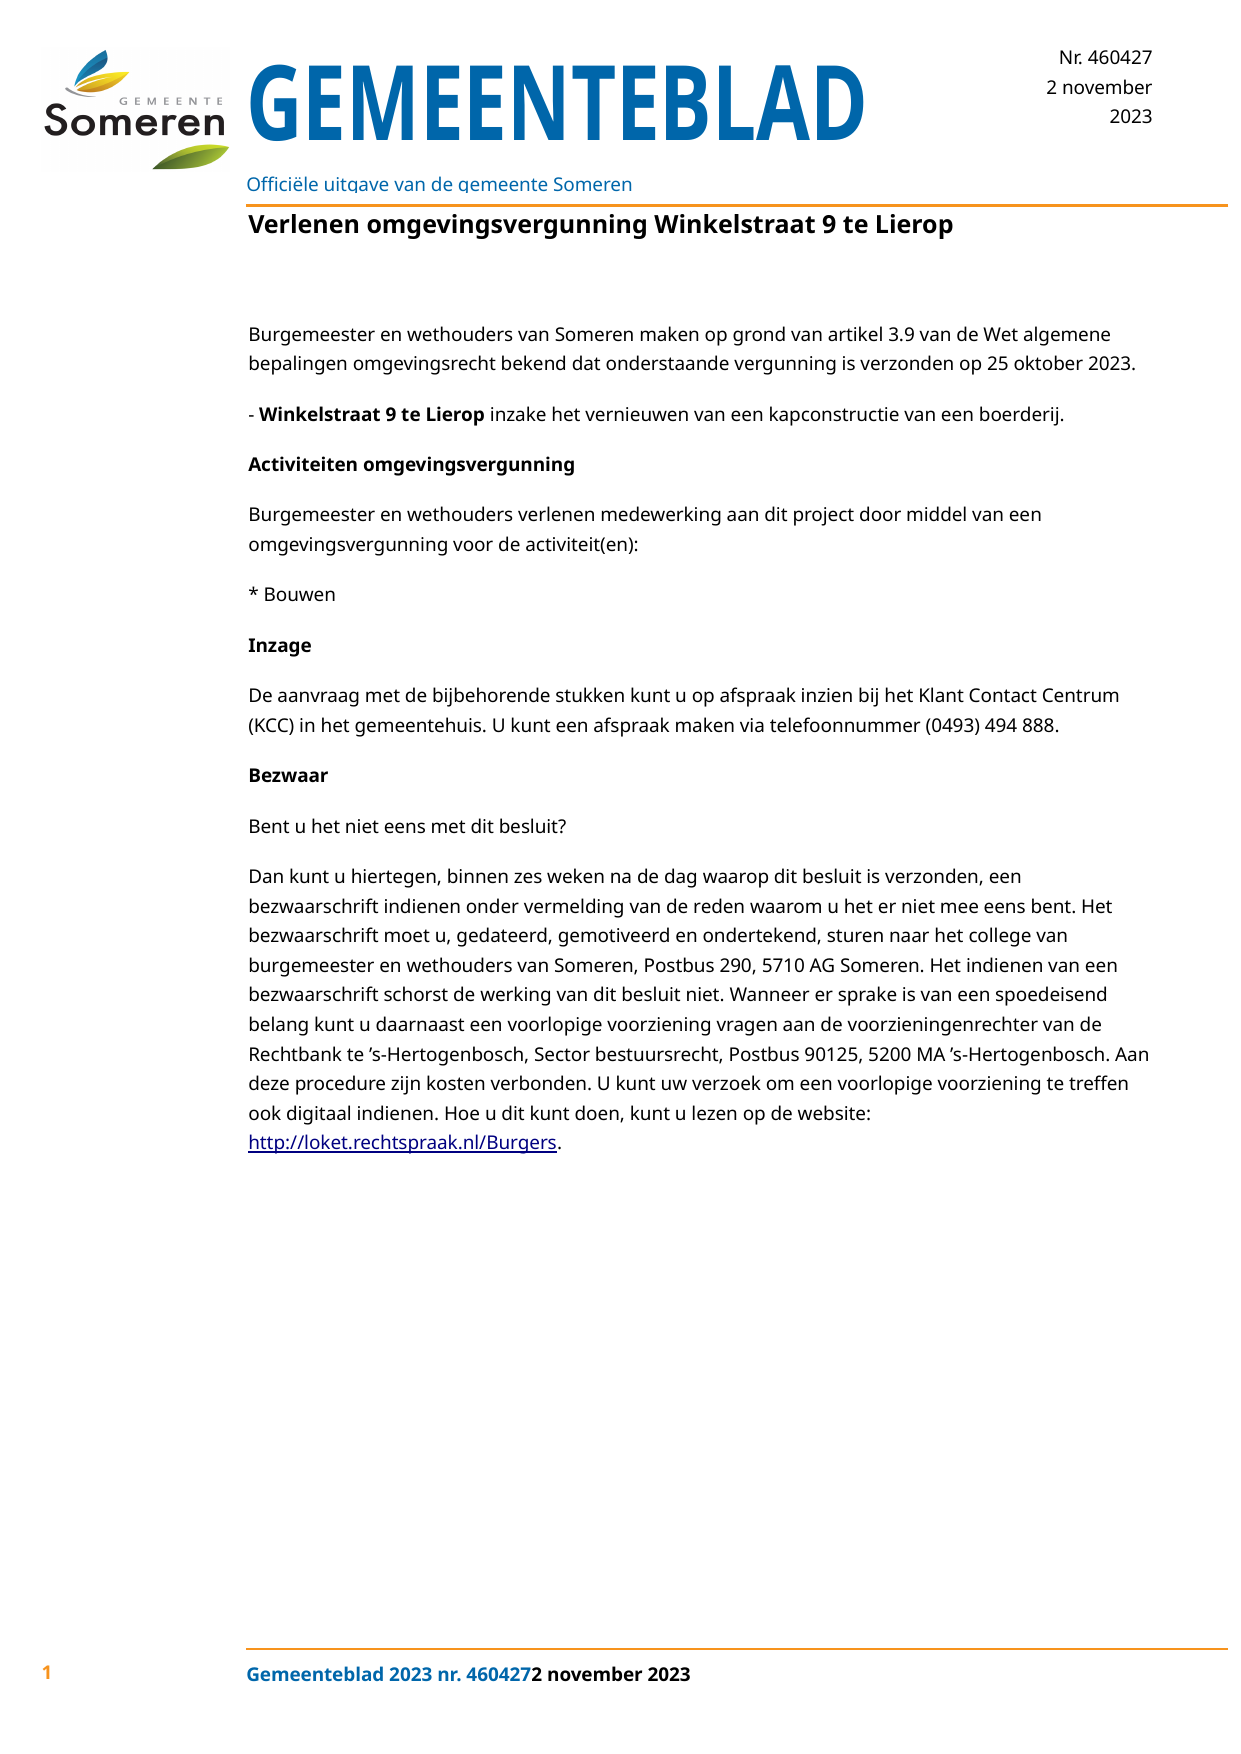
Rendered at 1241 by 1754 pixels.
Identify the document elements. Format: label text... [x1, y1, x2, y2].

text Bezwaar [248, 762, 1152, 788]
text De aanvraag met de bijbehorende stukken kunt u op afspraak inzien bij het Klant Contact Centrum (KCC) in het gemeentehuis. U kunt een afspraak maken via telefoonnummer (0493) 494 888. [248, 682, 1152, 738]
text * Bouwen [248, 582, 1152, 607]
text Bent u het niet eens met dit besluit? [248, 813, 1152, 838]
text Activiteiten omgevingsvergunning [248, 451, 1152, 477]
text Verlenen omgevingsvergunning Winkelstraat 9 te Lierop [248, 207, 1152, 241]
text Inzage [248, 632, 1152, 658]
text Dan kunt u hiertegen, binnen zes weken na de dag waarop dit besluit is verzonden, een bezwaarschrift indienen onder vermelding van de reden waarom u het er niet mee eens bent. Het bezwaarschrift moet u, gedateerd, gemotiveerd en ondertekend, sturen naar het college van burgemeester en wethouders van Someren, Postbus 290, 5710 AG Someren. Het indienen van een bezwaarschrift schorst de werking van dit besluit niet. Wanneer er sprake is van een spoedeisend belang kunt u daarnaast een voorlopige voorziening vragen aan de voorzieningenrechter van de Rechtbank te ’s-Hertogenbosch, Sector bestuursrecht, Postbus 90125, 5200 MA ’s-Hertogenbosch. Aan deze procedure zijn kosten verbonden. U kunt uw verzoek om een voorlopige voorziening te treffen ook digitaal indienen. Hoe u dit kunt doen, kunt u lezen op de website: http://loket.rechtspraak.nl/Burgers. [248, 863, 1152, 1155]
text Burgemeester en wethouders verlenen medewerking aan dit project door middel van een omgevingsvergunning voor de activiteit(en): [248, 502, 1152, 557]
picture [41, 47, 231, 172]
text Burgemeester en wethouders van Someren maken op grond van artikel 3.9 van de Wet algemene bepalingen omgevingsrecht bekend dat onderstaande vergunning is verzonden op 25 oktober 2023. [248, 321, 1152, 376]
text - Winkelstraat 9 te Lierop inzake het vernieuwen van een kapconstructie van een boerderij. [248, 401, 1152, 426]
